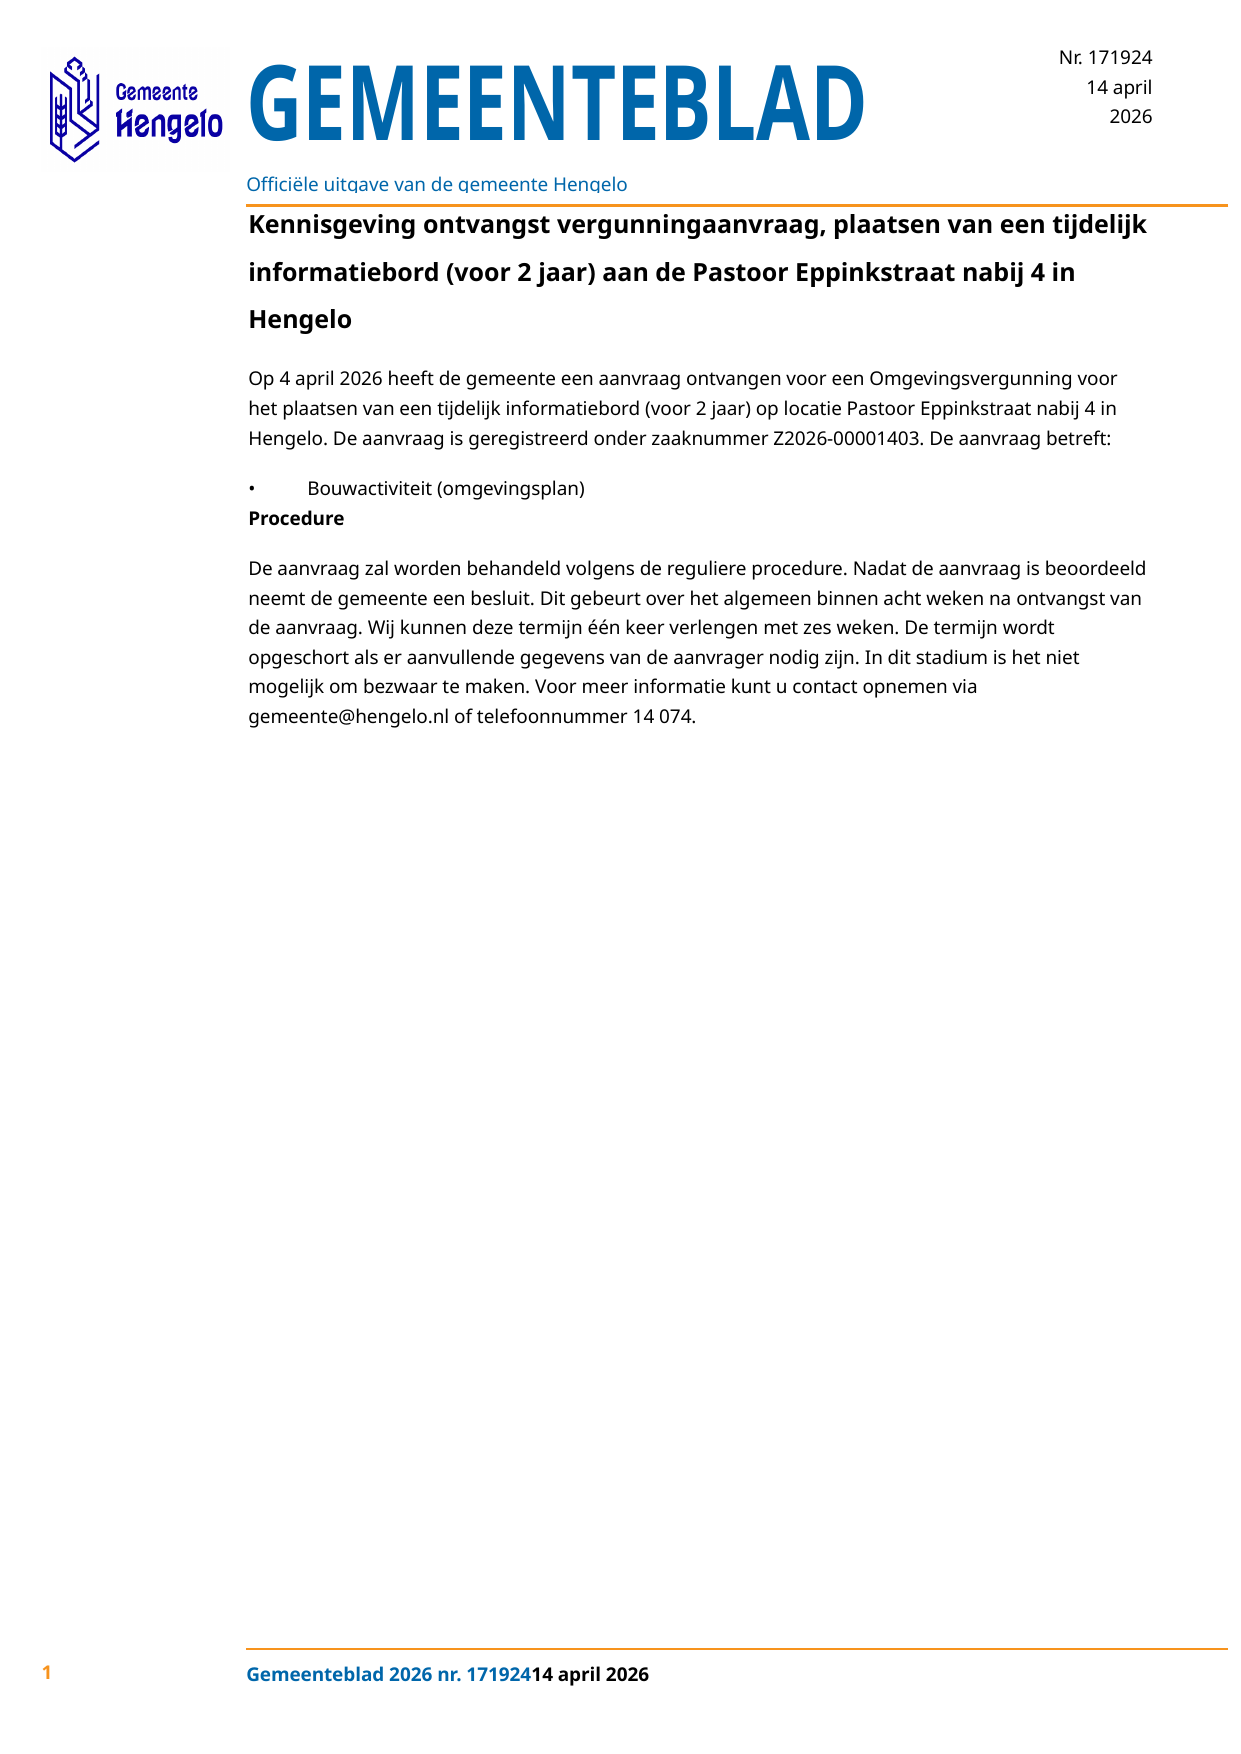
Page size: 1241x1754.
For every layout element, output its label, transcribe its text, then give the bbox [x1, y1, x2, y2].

text Kennisgeving ontvangst vergunningaanvraag, plaatsen van een tijdelijk informatiebord (voor 2 jaar) aan de Pastoor Eppinkstraat nabij 4 in Hengelo [248, 207, 1152, 336]
list Bouwactiviteit (omgevingsplan) [248, 475, 1152, 501]
text De aanvraag zal worden behandeld volgens de reguliere procedure. Nadat de aanvraag is beoordeeld neemt de gemeente een besluit. Dit gebeurt over het algemeen binnen acht weken na ontvangst van de aanvraag. Wij kunnen deze termijn één keer verlengen met zes weken. De termijn wordt opgeschort als er aanvullende gegevens van de aanvrager nodig zijn. In dit stadium is het niet mogelijk om bezwaar te maken. Voor meer informatie kunt u contact opnemen via gemeente@hengelo.nl of telefoonnummer 14 074. [248, 555, 1152, 729]
text Op 4 april 2026 heeft de gemeente een aanvraag ontvangen voor een Omgevingsvergunning voor het plaatsen van een tijdelijk informatiebord (voor 2 jaar) op locatie Pastoor Eppinkstraat nabij 4 in Hengelo. De aanvraag is geregistreerd onder zaaknummer Z2026-00001403. De aanvraag betreft: [248, 366, 1152, 450]
text Procedure [248, 505, 1152, 530]
picture [41, 47, 231, 172]
